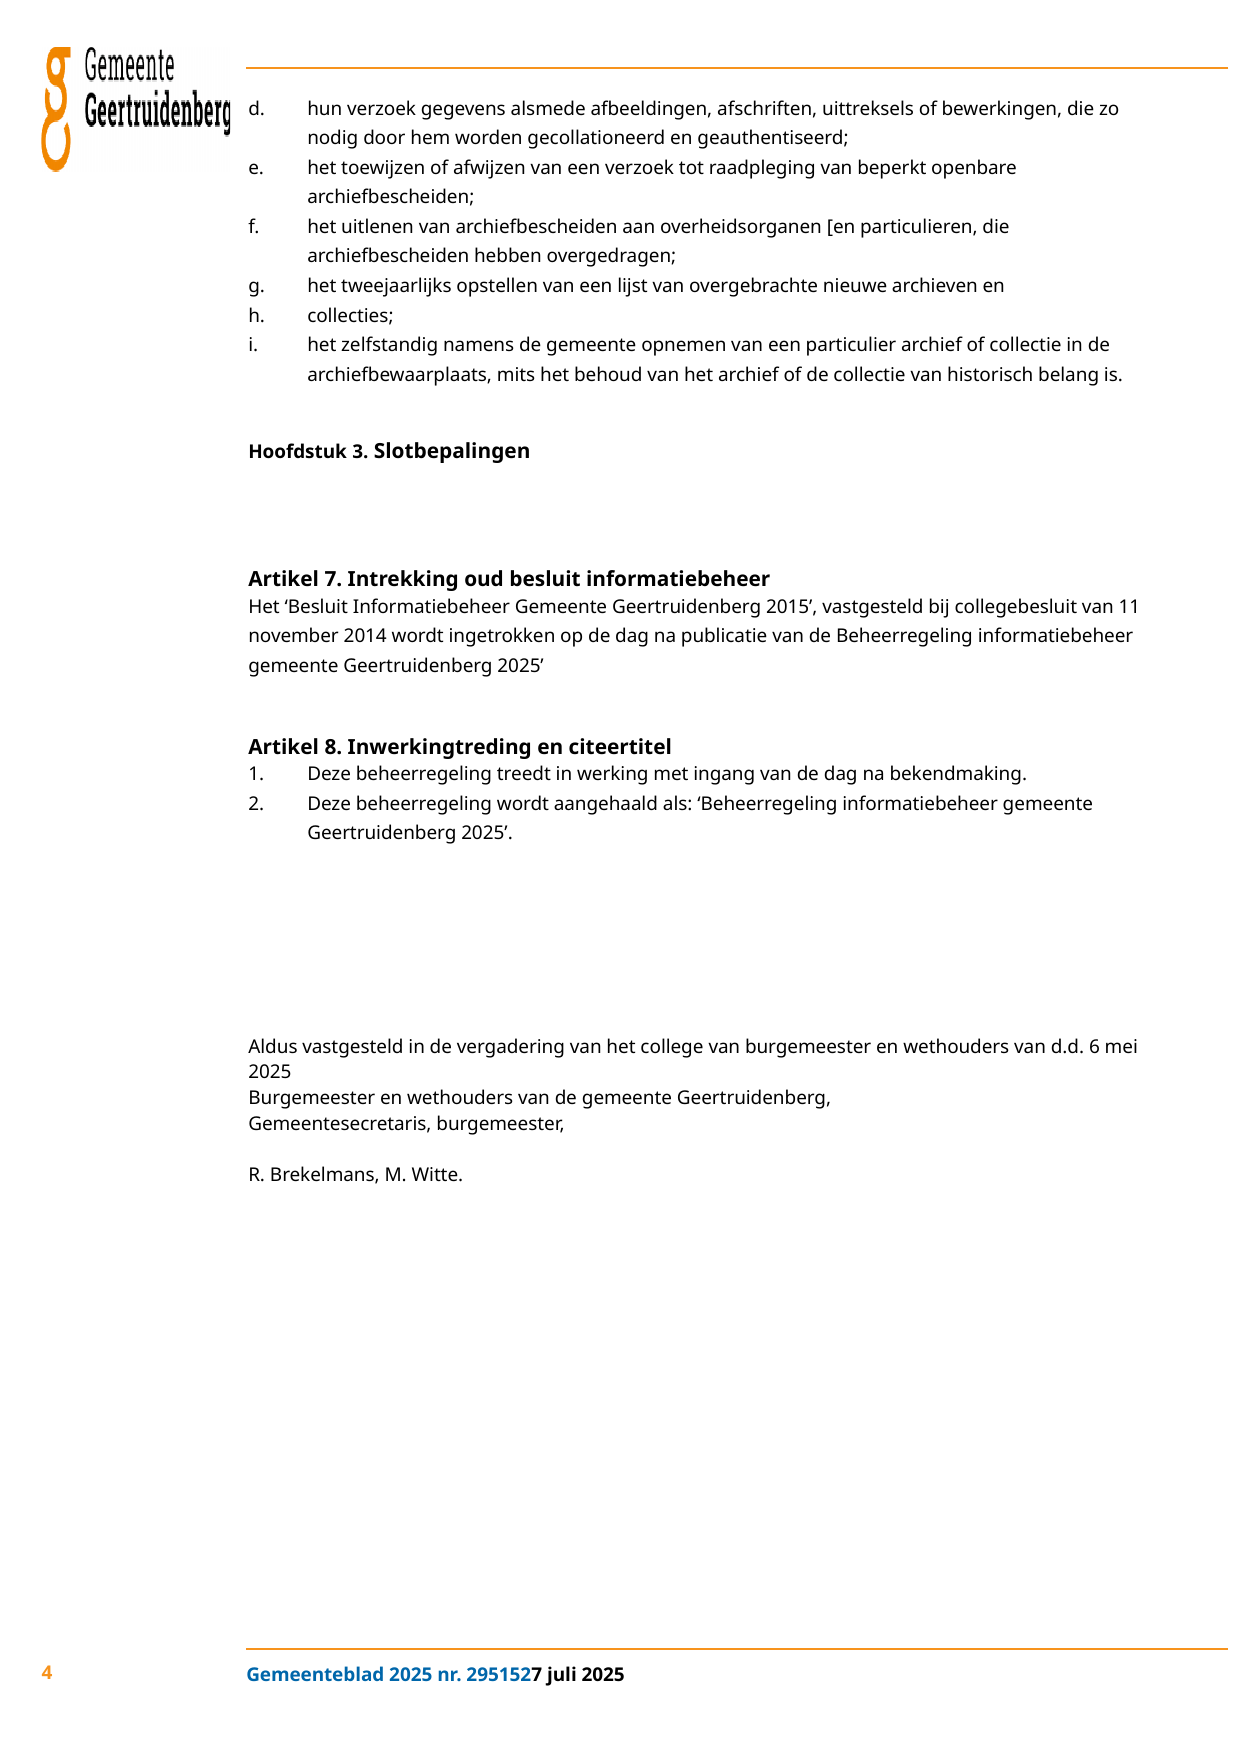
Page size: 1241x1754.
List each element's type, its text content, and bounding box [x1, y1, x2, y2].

text Burgemeester en wethouders van de gemeente Geertruidenberg, [248, 1084, 1152, 1110]
text Aldus vastgesteld in de vergadering van het college van burgemeester en wethouders van d.d. 6 mei 2025 [248, 1033, 1152, 1084]
picture [41, 47, 231, 172]
text Artikel 8. Inwerkingtreding en citeertitel [248, 732, 1152, 760]
list het uitlenen van archiefbescheiden aan overheidsorganen [en particulieren, die archiefbescheiden hebben overgedragen; [248, 213, 1152, 268]
list hun verzoek gegevens alsmede afbeeldingen, afschriften, uittreksels of bewerkingen, die zo nodig door hem worden gecollationeerd en geauthentiseerd; [248, 95, 1152, 150]
text Het ‘Besluit Informatiebeheer Gemeente Geertruidenberg 2015’, vastgesteld bij collegebesluit van 11 november 2014 wordt ingetrokken op de dag na publicatie van de Beheerregeling informatiebeheer gemeente Geertruidenberg 2025’ [248, 593, 1152, 678]
list Deze beheerregeling wordt aangehaald als: ‘Beheerregeling informatiebeheer gemeente Geertruidenberg 2025’. [248, 790, 1152, 845]
list het zelfstandig namens de gemeente opnemen van een particulier archief of collectie in de archiefbewaarplaats, mits het behoud van het archief of de collectie van historisch belang is. [248, 331, 1152, 387]
text Gemeentesecretaris, burgemeester, [248, 1110, 1152, 1136]
list collecties; [248, 302, 1152, 328]
text Artikel 7. Intrekking oud besluit informatiebeheer [248, 564, 1152, 593]
list het toewijzen of afwijzen van een verzoek tot raadpleging van beperkt openbare archiefbescheiden; [248, 154, 1152, 209]
list Deze beheerregeling treedt in werking met ingang van de dag na bekendmaking. [248, 760, 1152, 786]
list het tweejaarlijks opstellen van een lijst van overgebrachte nieuwe archieven en [248, 272, 1152, 298]
text Hoofdstuk 3. Slotbepalingen [248, 436, 1152, 465]
text R. Brekelmans, M. Witte. [248, 1161, 1152, 1187]
